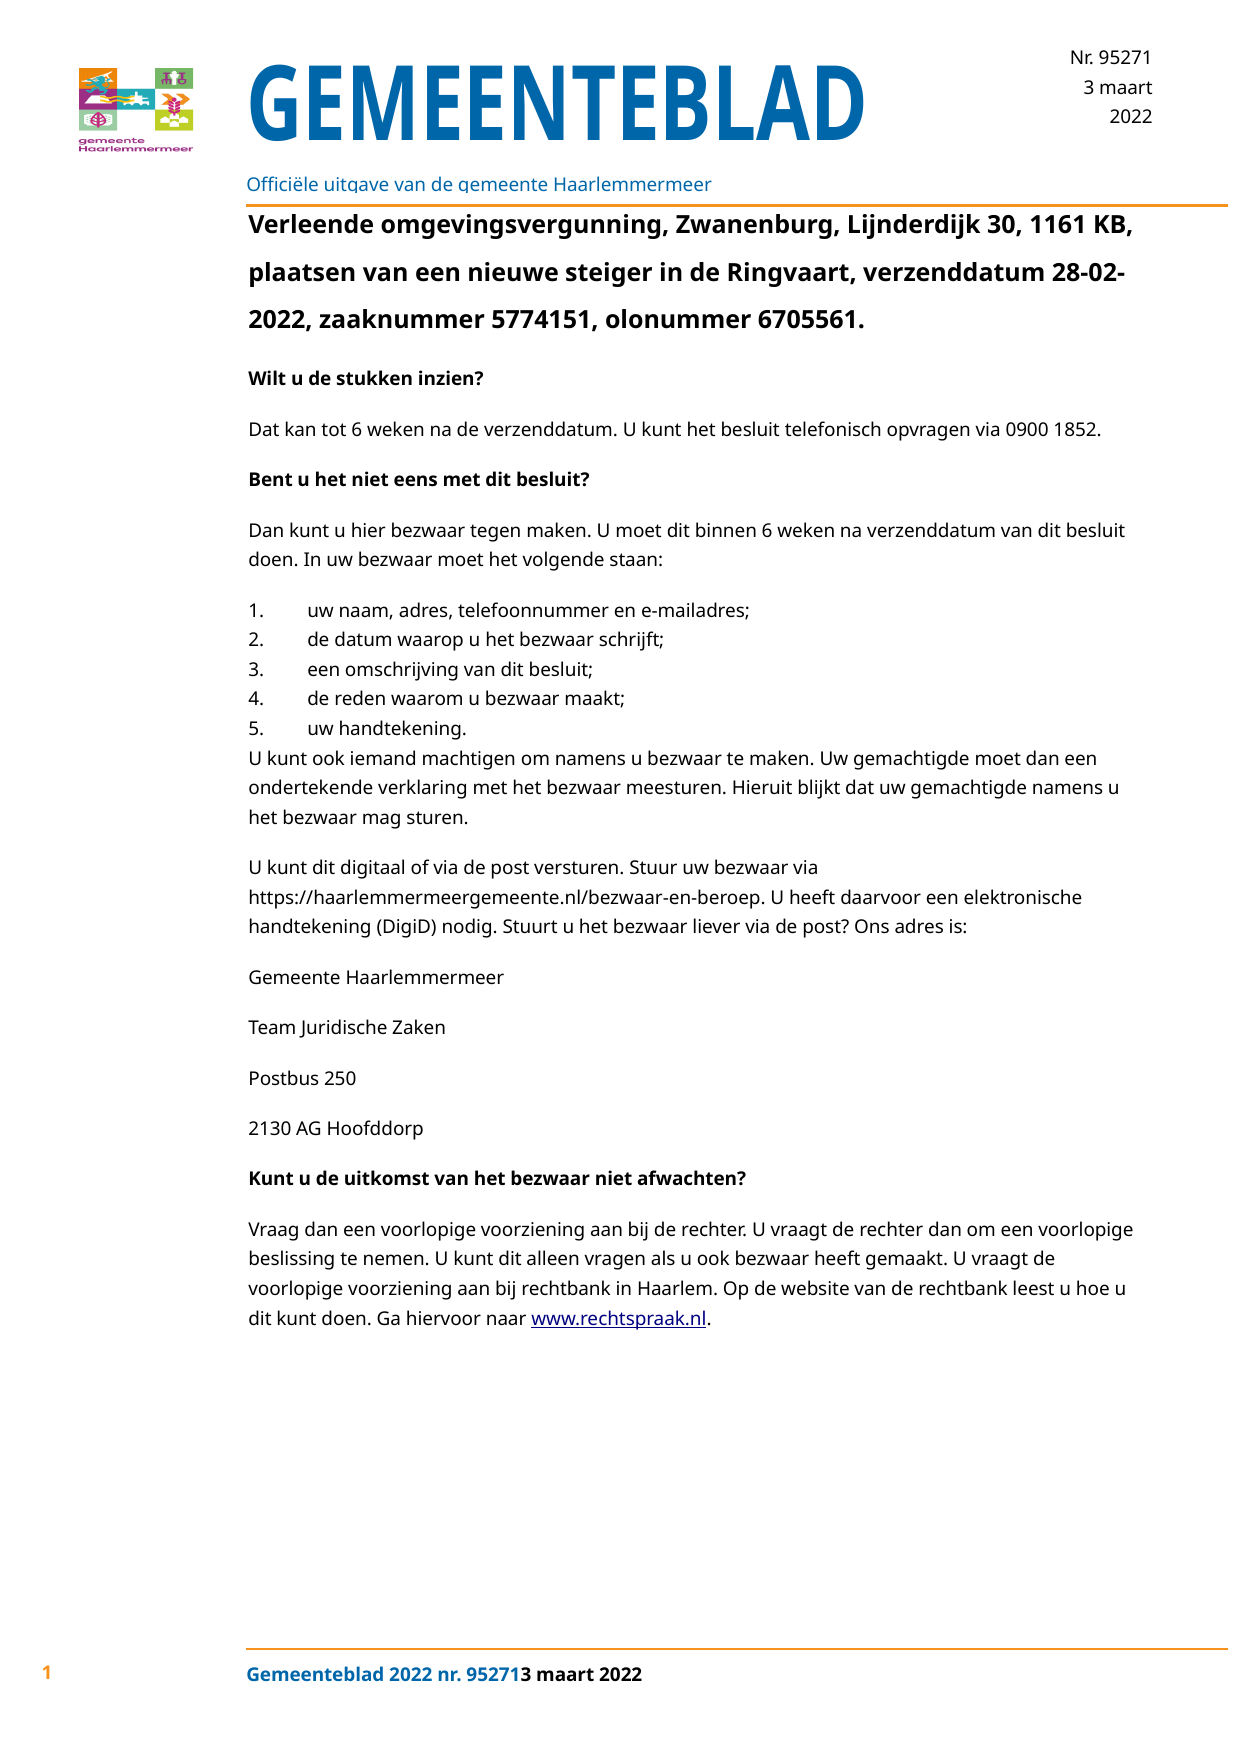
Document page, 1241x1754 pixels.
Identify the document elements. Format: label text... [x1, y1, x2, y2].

text Dat kan tot 6 weken na de verzenddatum. U kunt het besluit telefonisch opvragen via 0900 1852. [248, 416, 1152, 442]
list de reden waarom u bezwaar maakt; [248, 686, 1152, 711]
text U kunt dit digitaal of via de post versturen. Stuur uw bezwaar via https://haarlemmermeergemeente.nl/bezwaar-en-beroep. U heeft daarvoor een elektronische handtekening (DigiD) nodig. Stuurt u het bezwaar liever via de post? Ons adres is: [248, 854, 1152, 939]
text 2130 AG Hoofddorp [248, 1115, 1152, 1141]
text Verleende omgevingsvergunning, Zwanenburg, Lijnderdijk 30, 1161 KB, plaatsen van een nieuwe steiger in de Ringvaart, verzenddatum 28-02-2022, zaaknummer 5774151, olonummer 6705561. [248, 207, 1152, 336]
list uw naam, adres, telefoonnummer en e-mailadres; [248, 597, 1152, 622]
text U kunt ook iemand machtigen om namens u bezwaar te maken. Uw gemachtigde moet dan een ondertekende verklaring met het bezwaar meesturen. Hieruit blijkt dat uw gemachtigde namens u het bezwaar mag sturen. [248, 745, 1152, 829]
list de datum waarop u het bezwaar schrijft; [248, 626, 1152, 652]
list uw handtekening. [248, 715, 1152, 741]
text Vraag dan een voorlopige voorziening aan bij de rechter. U vraagt de rechter dan om een voorlopige beslissing te nemen. U kunt dit alleen vragen als u ook bezwaar heeft gemaakt. U vraagt de voorlopige voorziening aan bij rechtbank in Haarlem. Op de website van de rechtbank leest u hoe u dit kunt doen. Ga hiervoor naar www.rechtspraak.nl. [248, 1216, 1152, 1330]
text Postbus 250 [248, 1065, 1152, 1090]
list een omschrijving van dit besluit; [248, 656, 1152, 682]
text Kunt u de uitkomst van het bezwaar niet afwachten? [248, 1166, 1152, 1191]
text Team Juridische Zaken [248, 1014, 1152, 1040]
text Dan kunt u hier bezwaar tegen maken. U moet dit binnen 6 weken na verzenddatum van dit besluit doen. In uw bezwaar moet het volgende staan: [248, 517, 1152, 572]
picture [41, 47, 231, 172]
text Gemeente Haarlemmermeer [248, 964, 1152, 989]
text Wilt u de stukken inzien? [248, 366, 1152, 391]
text Bent u het niet eens met dit besluit? [248, 466, 1152, 492]
